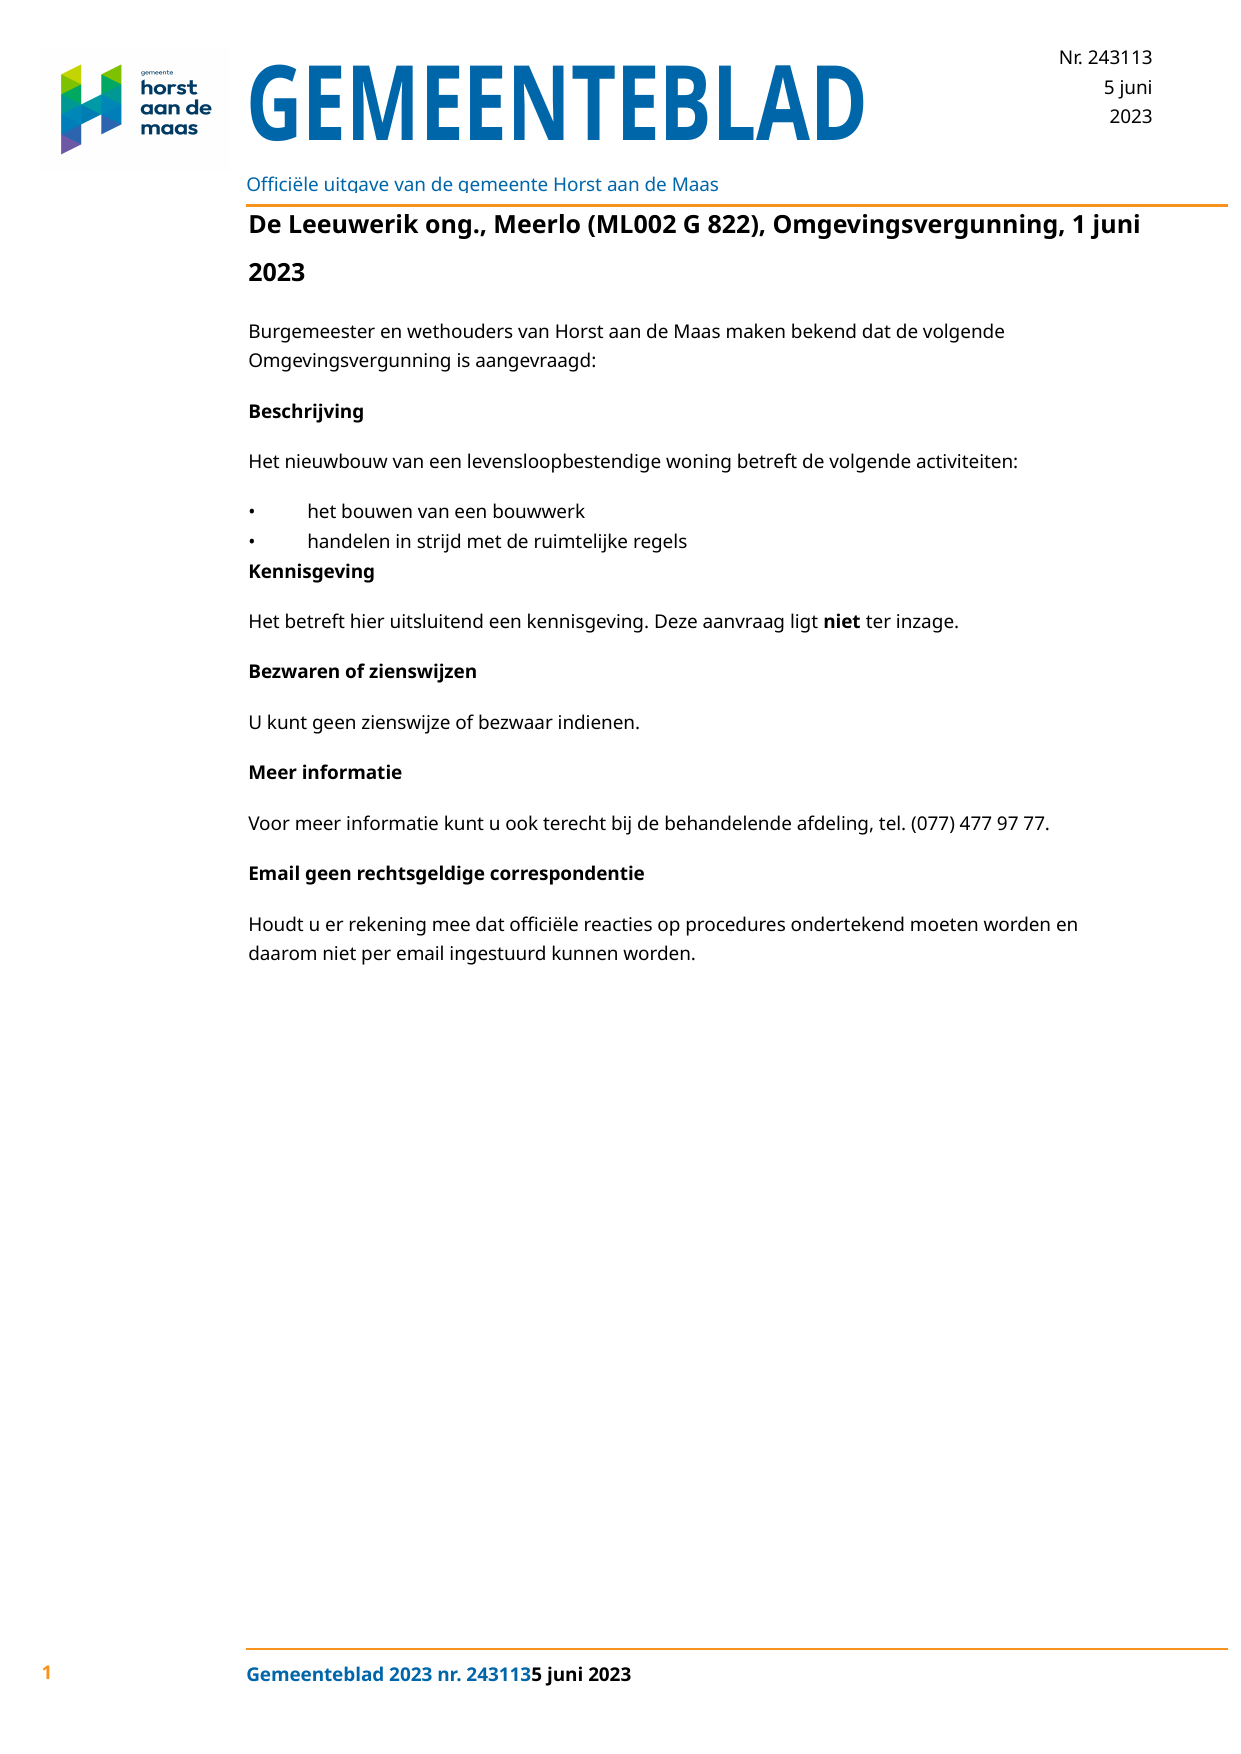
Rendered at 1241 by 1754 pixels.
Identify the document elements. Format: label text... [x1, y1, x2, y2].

text Bezwaren of zienswijzen [248, 659, 1152, 684]
text Het betreft hier uitsluitend een kennisgeving. Deze aanvraag ligt niet ter inzage. [248, 608, 1152, 634]
list handelen in strijd met de ruimtelijke regels [248, 528, 1152, 554]
text Beschrijving [248, 398, 1152, 424]
text Burgemeester en wethouders van Horst aan de Maas maken bekend dat de volgende Omgevingsvergunning is aangevraagd: [248, 318, 1152, 373]
list het bouwen van een bouwwerk [248, 499, 1152, 524]
text Houdt u er rekening mee dat officiële reacties op procedures ondertekend moeten worden en daarom niet per email ingestuurd kunnen worden. [248, 911, 1152, 966]
text U kunt geen zienswijze of bezwaar indienen. [248, 709, 1152, 735]
text De Leeuwerik ong., Meerlo (ML002 G 822), Omgevingsvergunning, 1 juni 2023 [248, 207, 1152, 288]
text Email geen rechtsgeldige correspondentie [248, 860, 1152, 886]
text Het nieuwbouw van een levensloopbestendige woning betreft de volgende activiteiten: [248, 448, 1152, 474]
picture [41, 47, 231, 172]
text Voor meer informatie kunt u ook terecht bij de behandelende afdeling, tel. (077) 477 97 77. [248, 810, 1152, 836]
text Meer informatie [248, 759, 1152, 785]
text Kennisgeving [248, 558, 1152, 584]
